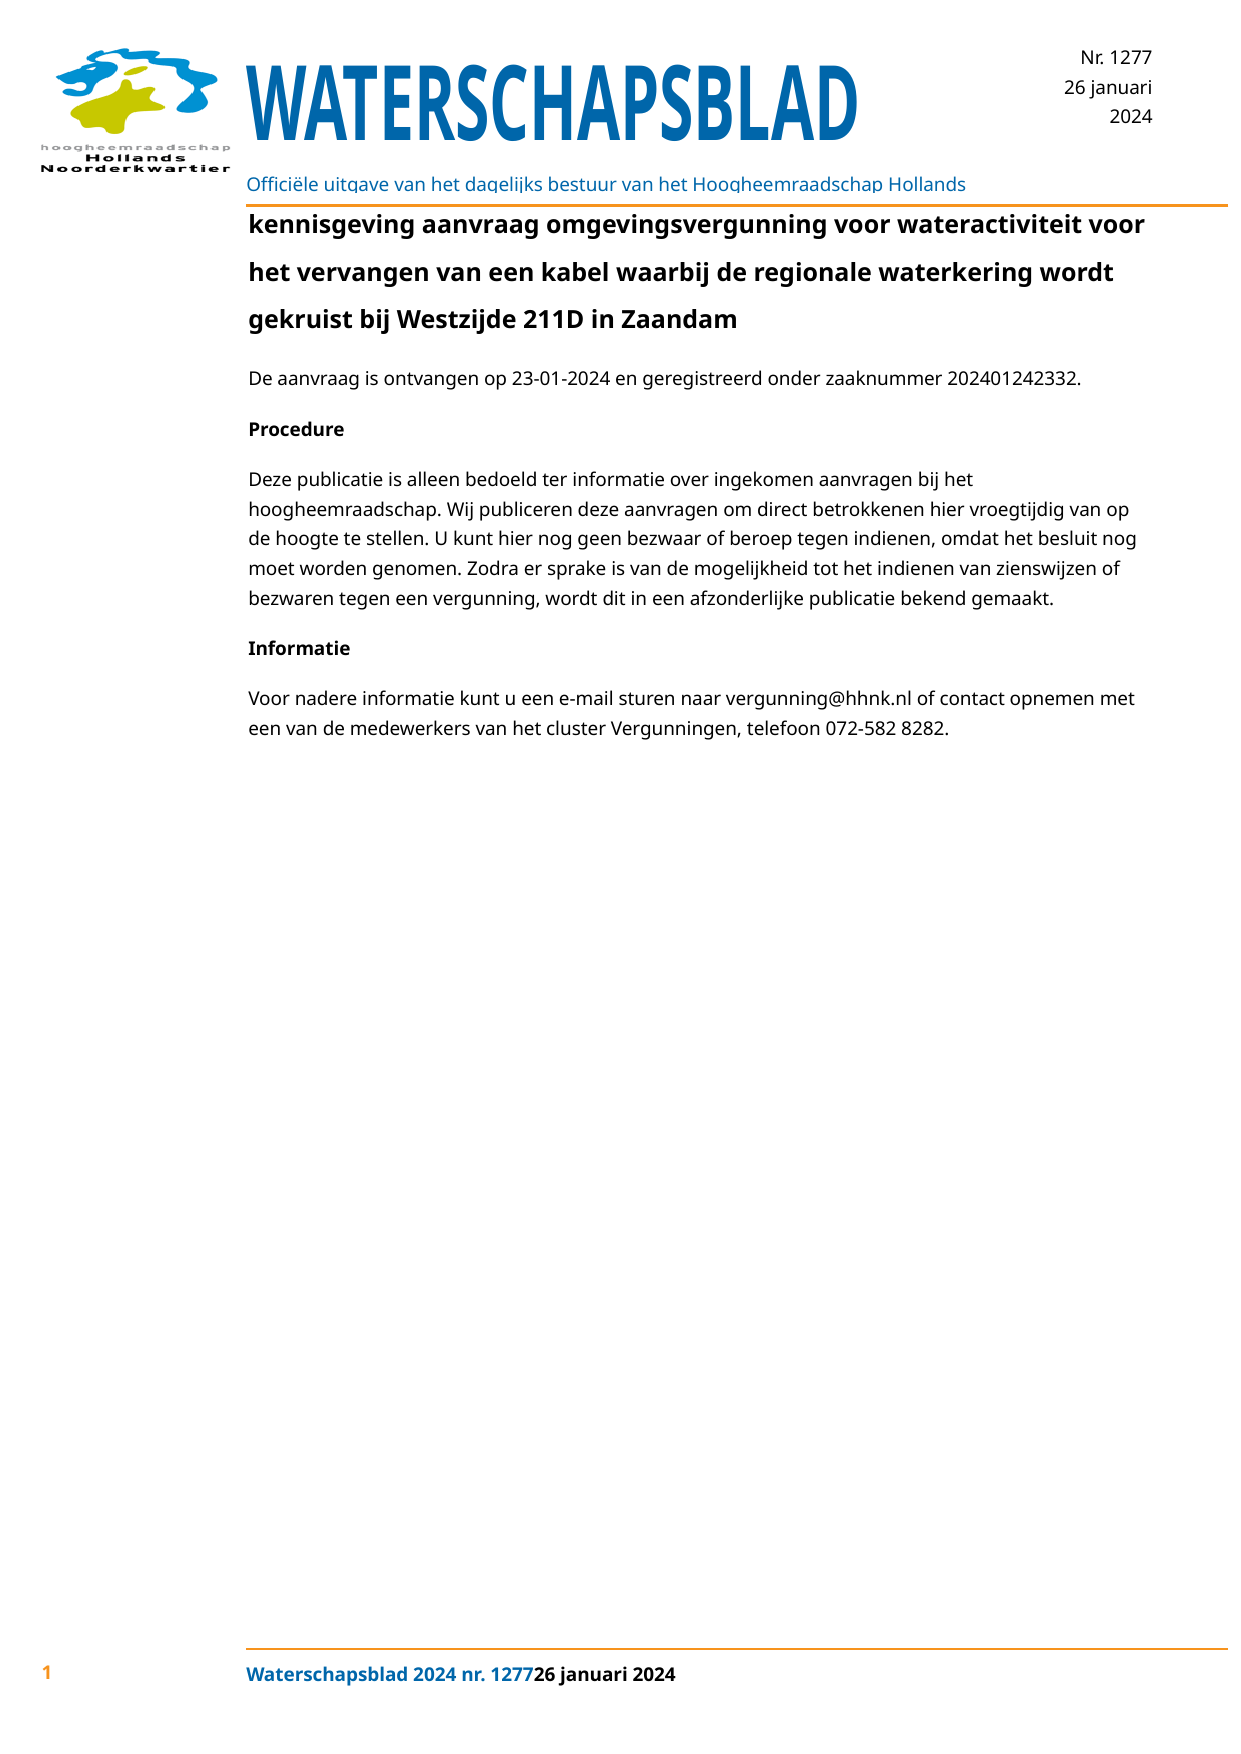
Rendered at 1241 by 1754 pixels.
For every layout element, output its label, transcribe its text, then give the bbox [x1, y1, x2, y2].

picture [41, 47, 231, 172]
text Voor nadere informatie kunt u een e-mail sturen naar vergunning@hhnk.nl of contact opnemen met een van de medewerkers van het cluster Vergunningen, telefoon 072-582 8282. [248, 686, 1152, 741]
text Deze publicatie is alleen bedoeld ter informatie over ingekomen aanvragen bij het hoogheemraadschap. Wij publiceren deze aanvragen om direct betrokkenen hier vroegtijdig van op de hoogte te stellen. U kunt hier nog geen bezwaar of beroep tegen indienen, omdat het besluit nog moet worden genomen. Zodra er sprake is van de mogelijkheid tot het indienen van zienswijzen of bezwaren tegen een vergunning, wordt dit in een afzonderlijke publicatie bekend gemaakt. [248, 466, 1152, 610]
text Informatie [248, 635, 1152, 661]
text Procedure [248, 416, 1152, 442]
text kennisgeving aanvraag omgevingsvergunning voor wateractiviteit voor het vervangen van een kabel waarbij de regionale waterkering wordt gekruist bij Westzijde 211D in Zaandam [248, 207, 1152, 336]
text De aanvraag is ontvangen op 23-01-2024 en geregistreerd onder zaaknummer 202401242332. [248, 366, 1152, 391]
